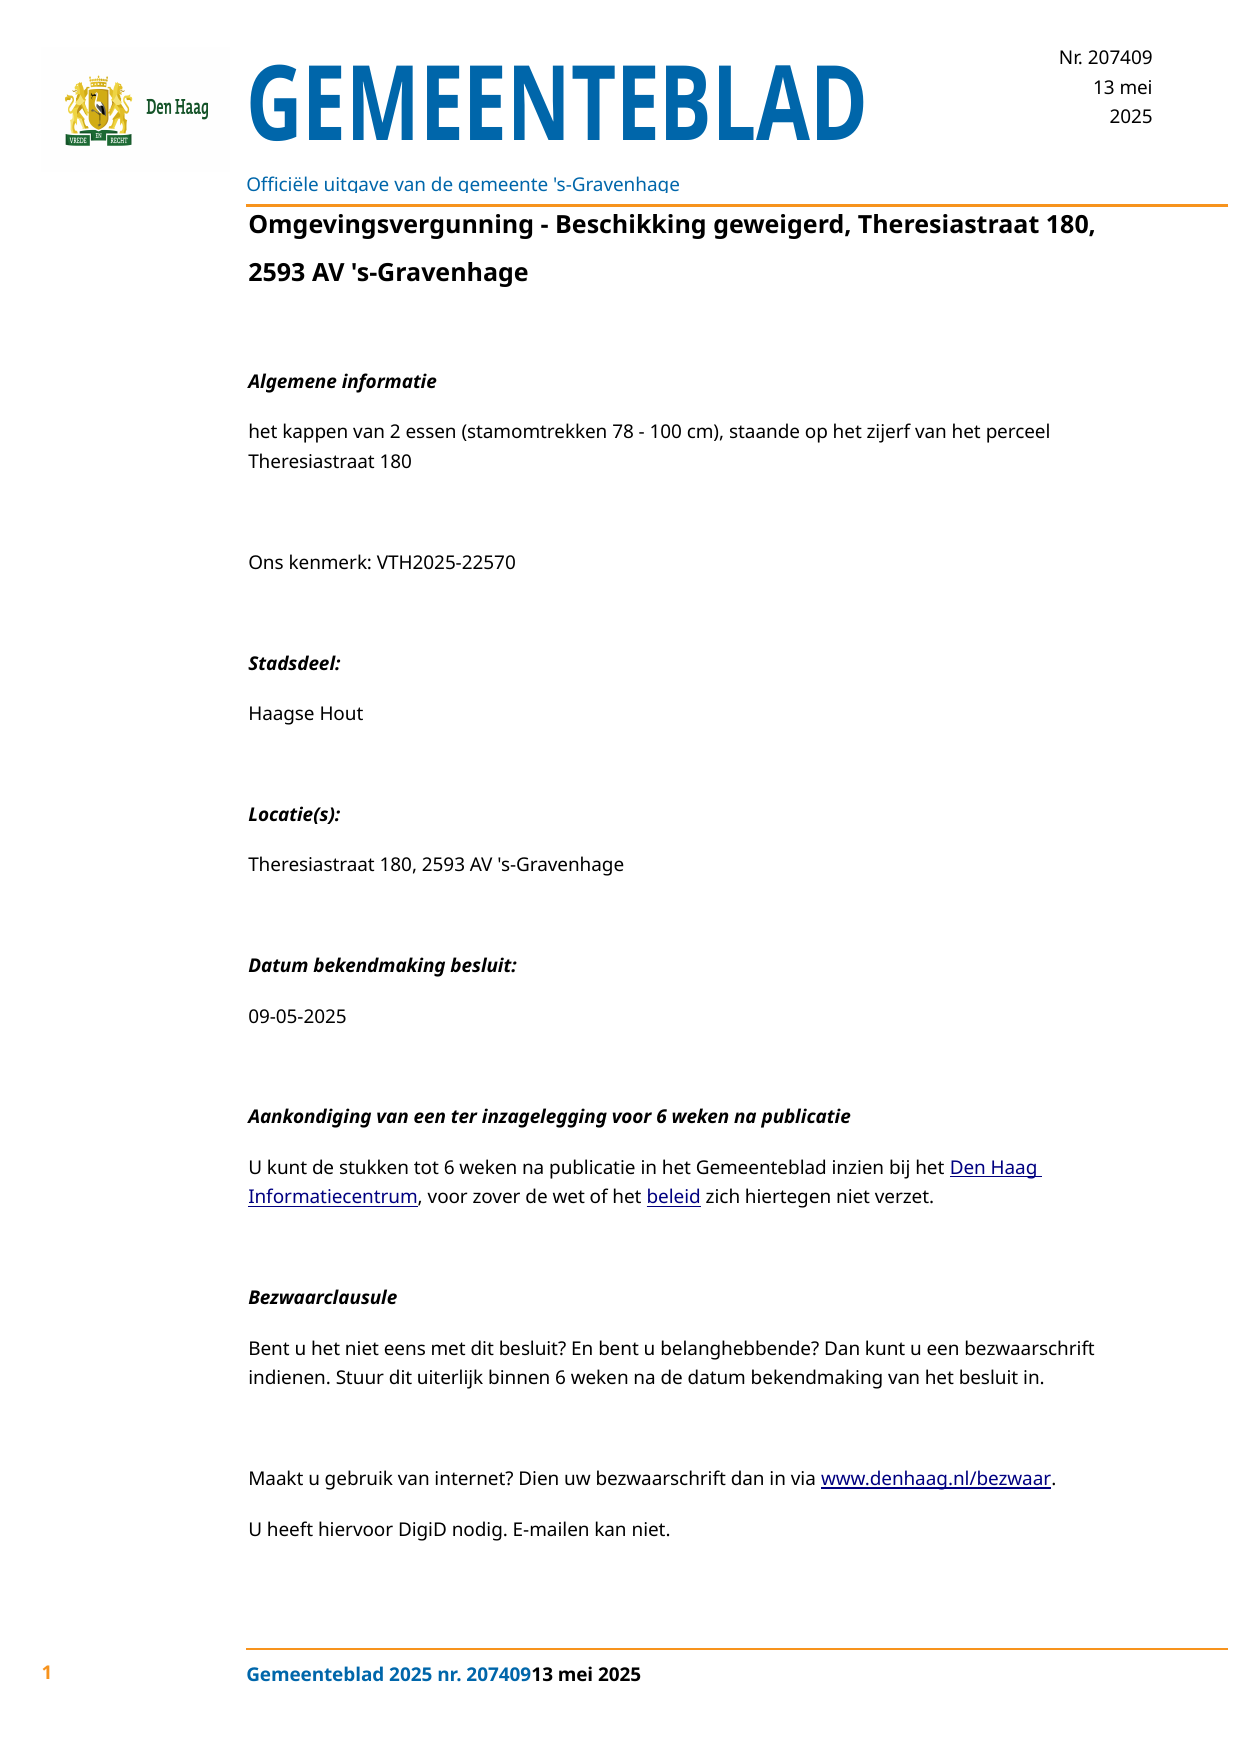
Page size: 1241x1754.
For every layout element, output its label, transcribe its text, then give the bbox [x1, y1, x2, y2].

text Locatie(s): [248, 801, 1152, 827]
text Haagse Hout [248, 700, 1152, 726]
text Datum bekendmaking besluit: [248, 952, 1152, 978]
picture [41, 47, 231, 172]
text U kunt de stukken tot 6 weken na publicatie in het Gemeenteblad inzien bij het Den Haag Informatiecentrum, voor zover de wet of het beleid zich hiertegen niet verzet. [248, 1154, 1152, 1209]
text Algemene informatie [248, 368, 1152, 394]
text Maakt u gebruik van internet? Dien uw bezwaarschrift dan in via www.denhaag.nl/bezwaar. [248, 1465, 1152, 1491]
text Aankondiging van een ter inzagelegging voor 6 weken na publicatie [248, 1104, 1152, 1129]
text Omgevingsvergunning - Beschikking geweigerd, Theresiastraat 180, 2593 AV 's-Gravenhage [248, 207, 1152, 288]
text het kappen van 2 essen (stamomtrekken 78 - 100 cm), staande op het zijerf van het perceel Theresiastraat 180 [248, 419, 1152, 474]
text Bezwaarclausule [248, 1284, 1152, 1310]
text U heeft hiervoor DigiD nodig. E-mailen kan niet. [248, 1516, 1152, 1542]
text Stadsdeel: [248, 650, 1152, 676]
text 09-05-2025 [248, 1003, 1152, 1029]
text Theresiastraat 180, 2593 AV 's-Gravenhage [248, 852, 1152, 877]
text Ons kenmerk: VTH2025-22570 [248, 549, 1152, 575]
text Bent u het niet eens met dit besluit? En bent u belanghebbende? Dan kunt u een bezwaarschrift indienen. Stuur dit uiterlijk binnen 6 weken na de datum bekendmaking van het besluit in. [248, 1335, 1152, 1390]
